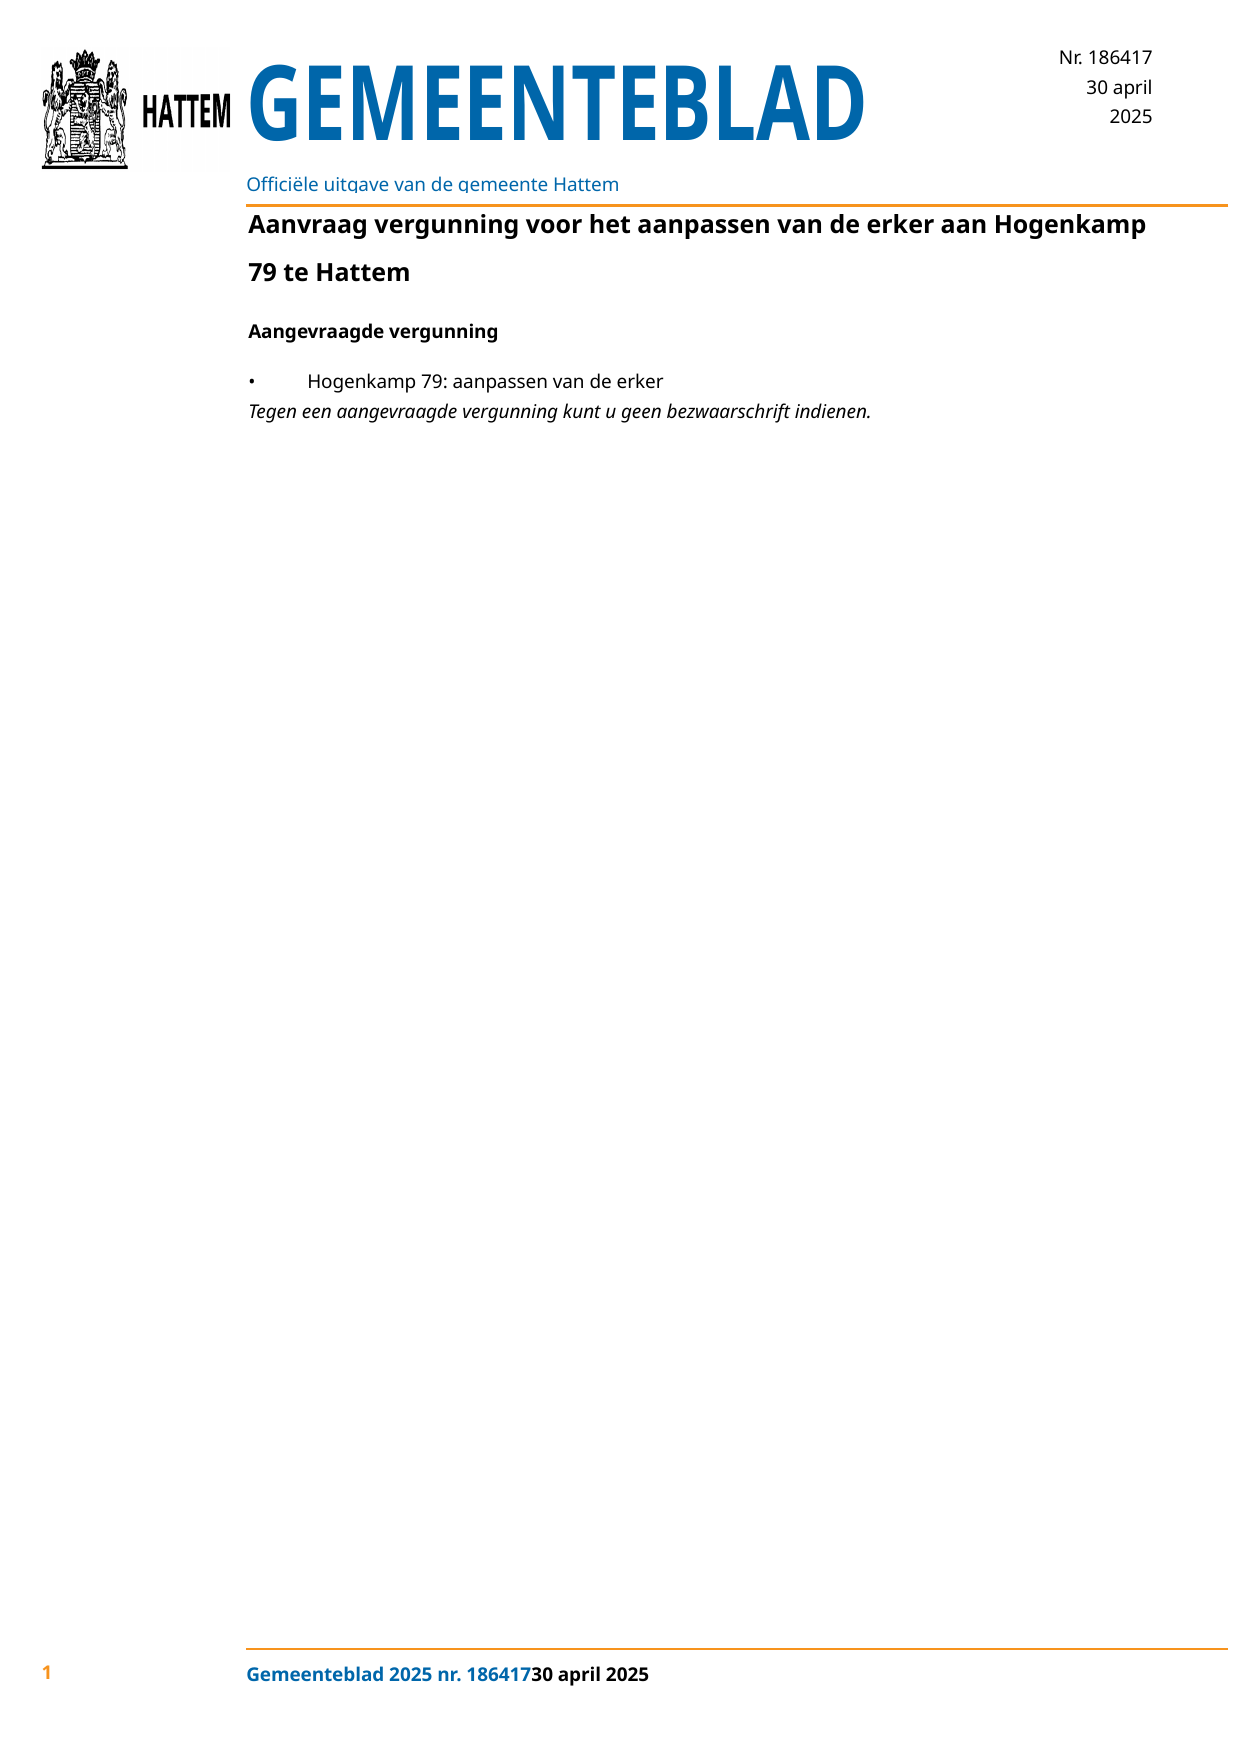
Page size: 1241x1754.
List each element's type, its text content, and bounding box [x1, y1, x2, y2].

text Tegen een aangevraagde vergunning kunt u geen bezwaarschrift indienen. [248, 398, 1152, 424]
list Hogenkamp 79: aanpassen van de erker [248, 368, 1152, 394]
text Aangevraagde vergunning [248, 318, 1152, 344]
text Aanvraag vergunning voor het aanpassen van de erker aan Hogenkamp 79 te Hattem [248, 207, 1152, 288]
picture [41, 47, 231, 172]
